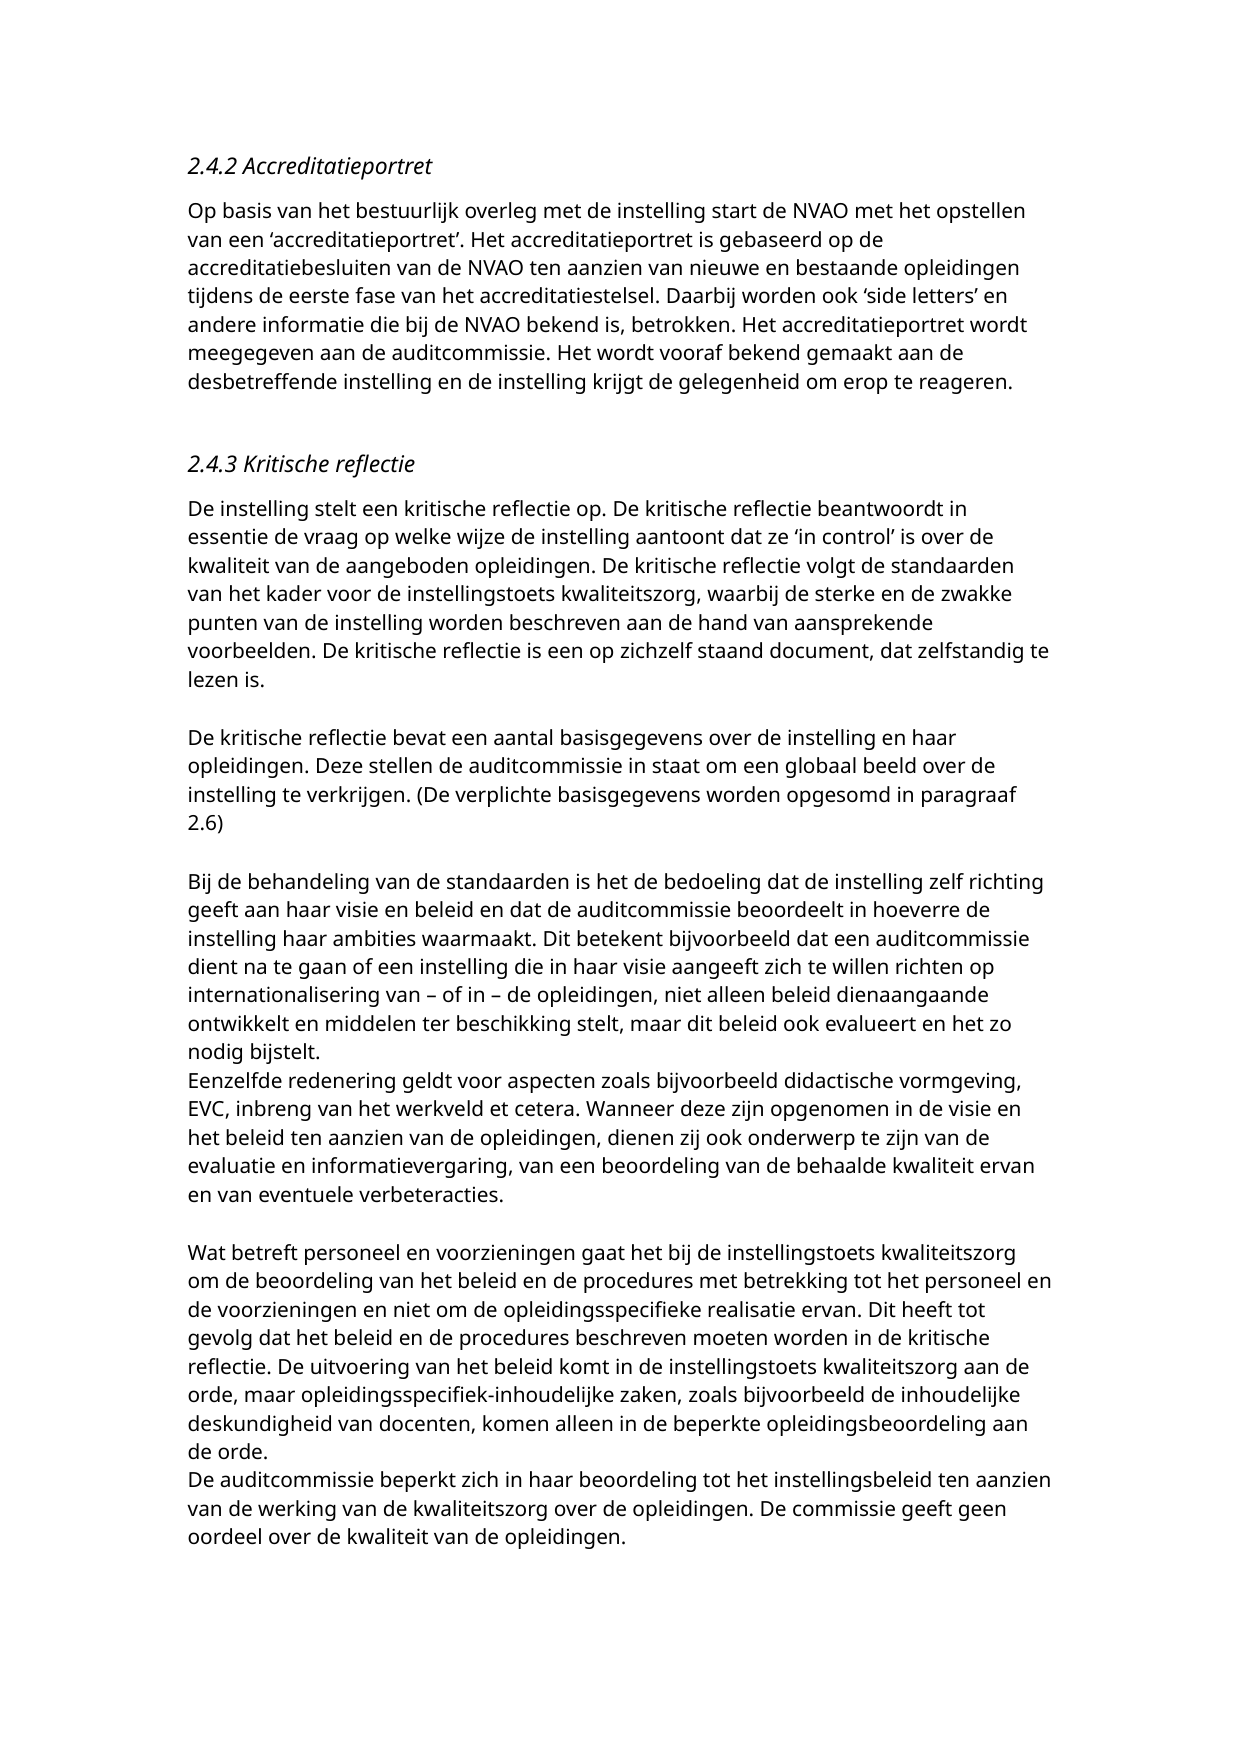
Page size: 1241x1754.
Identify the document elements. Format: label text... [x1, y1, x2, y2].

subtitle 2.4.3 Kritische reflectie [187, 448, 1053, 479]
text Op basis van het bestuurlijk overleg met de instelling start de NVAO met het opstellen van een ‘accreditatieportret’. Het accreditatieportret is gebaseerd op de accreditatiebesluiten van de NVAO ten aanzien van nieuwe en bestaande opleidingen tijdens de eerste fase van het accreditatiestelsel. Daarbij worden ook ‘side letters’ en andere informatie die bij de NVAO bekend is, betrokken. Het accreditatieportret wordt meegegeven aan de auditcommissie. Het wordt vooraf bekend gemaakt aan de desbetreffende instelling en de instelling krijgt de gelegenheid om erop te reageren. [187, 196, 1053, 395]
text De auditcommissie beperkt zich in haar beoordeling tot het instellingsbeleid ten aanzien van de werking van de kwaliteitszorg over de opleidingen. De commissie geeft geen oordeel over de kwaliteit van de opleidingen. [187, 1466, 1053, 1551]
subtitle 2.4.2 Accreditatieportret [187, 150, 1053, 181]
text Bij de behandeling van de standaarden is het de bedoeling dat de instelling zelf richting geeft aan haar visie en beleid en dat de auditcommissie beoordeelt in hoeverre de instelling haar ambities waarmaakt. Dit betekent bijvoorbeeld dat een auditcommissie dient na te gaan of een instelling die in haar visie aangeeft zich te willen richten op internationalisering van – of in – de opleidingen, niet alleen beleid dienaangaande ontwikkelt en middelen ter beschikking stelt, maar dit beleid ook evalueert en het zo nodig bijstelt. [187, 867, 1053, 1066]
text De kritische reflectie bevat een aantal basisgegevens over de instelling en haar opleidingen. Deze stellen de auditcommissie in staat om een globaal beeld over de instelling te verkrijgen. (De verplichte basisgegevens worden opgesomd in paragraaf 2.6) [187, 723, 1053, 837]
text Eenzelfde redenering geldt voor aspecten zoals bijvoorbeeld didactische vormgeving, EVC, inbreng van het werkveld et cetera. Wanneer deze zijn opgenomen in de visie en het beleid ten aanzien van de opleidingen, dienen zij ook onderwerp te zijn van de evaluatie en informatievergaring, van een beoordeling van de behaalde kwaliteit ervan en van eventuele verbeteracties. [187, 1066, 1053, 1208]
text Wat betreft personeel en voorzieningen gaat het bij de instellingstoets kwaliteitszorg om de beoordeling van het beleid en de procedures met betrekking tot het personeel en de voorzieningen en niet om de opleidingsspecifieke realisatie ervan. Dit heeft tot gevolg dat het beleid en de procedures beschreven moeten worden in de kritische reflectie. De uitvoering van het beleid komt in de instellingstoets kwaliteitszorg aan de orde, maar opleidingsspecifiek-inhoudelijke zaken, zoals bijvoorbeeld de inhoudelijke deskundigheid van docenten, komen alleen in de beperkte opleidingsbeoordeling aan de orde. [187, 1238, 1053, 1466]
text De instelling stelt een kritische reflectie op. De kritische reflectie beantwoordt in essentie de vraag op welke wijze de instelling aantoont dat ze ‘in control’ is over de kwaliteit van de aangeboden opleidingen. De kritische reflectie volgt de standaarden van het kader voor de instellingstoets kwaliteitszorg, waarbij de sterke en de zwakke punten van de instelling worden beschreven aan de hand van aansprekende voorbeelden. De kritische reflectie is een op zichzelf staand document, dat zelfstandig te lezen is. [187, 494, 1053, 693]
